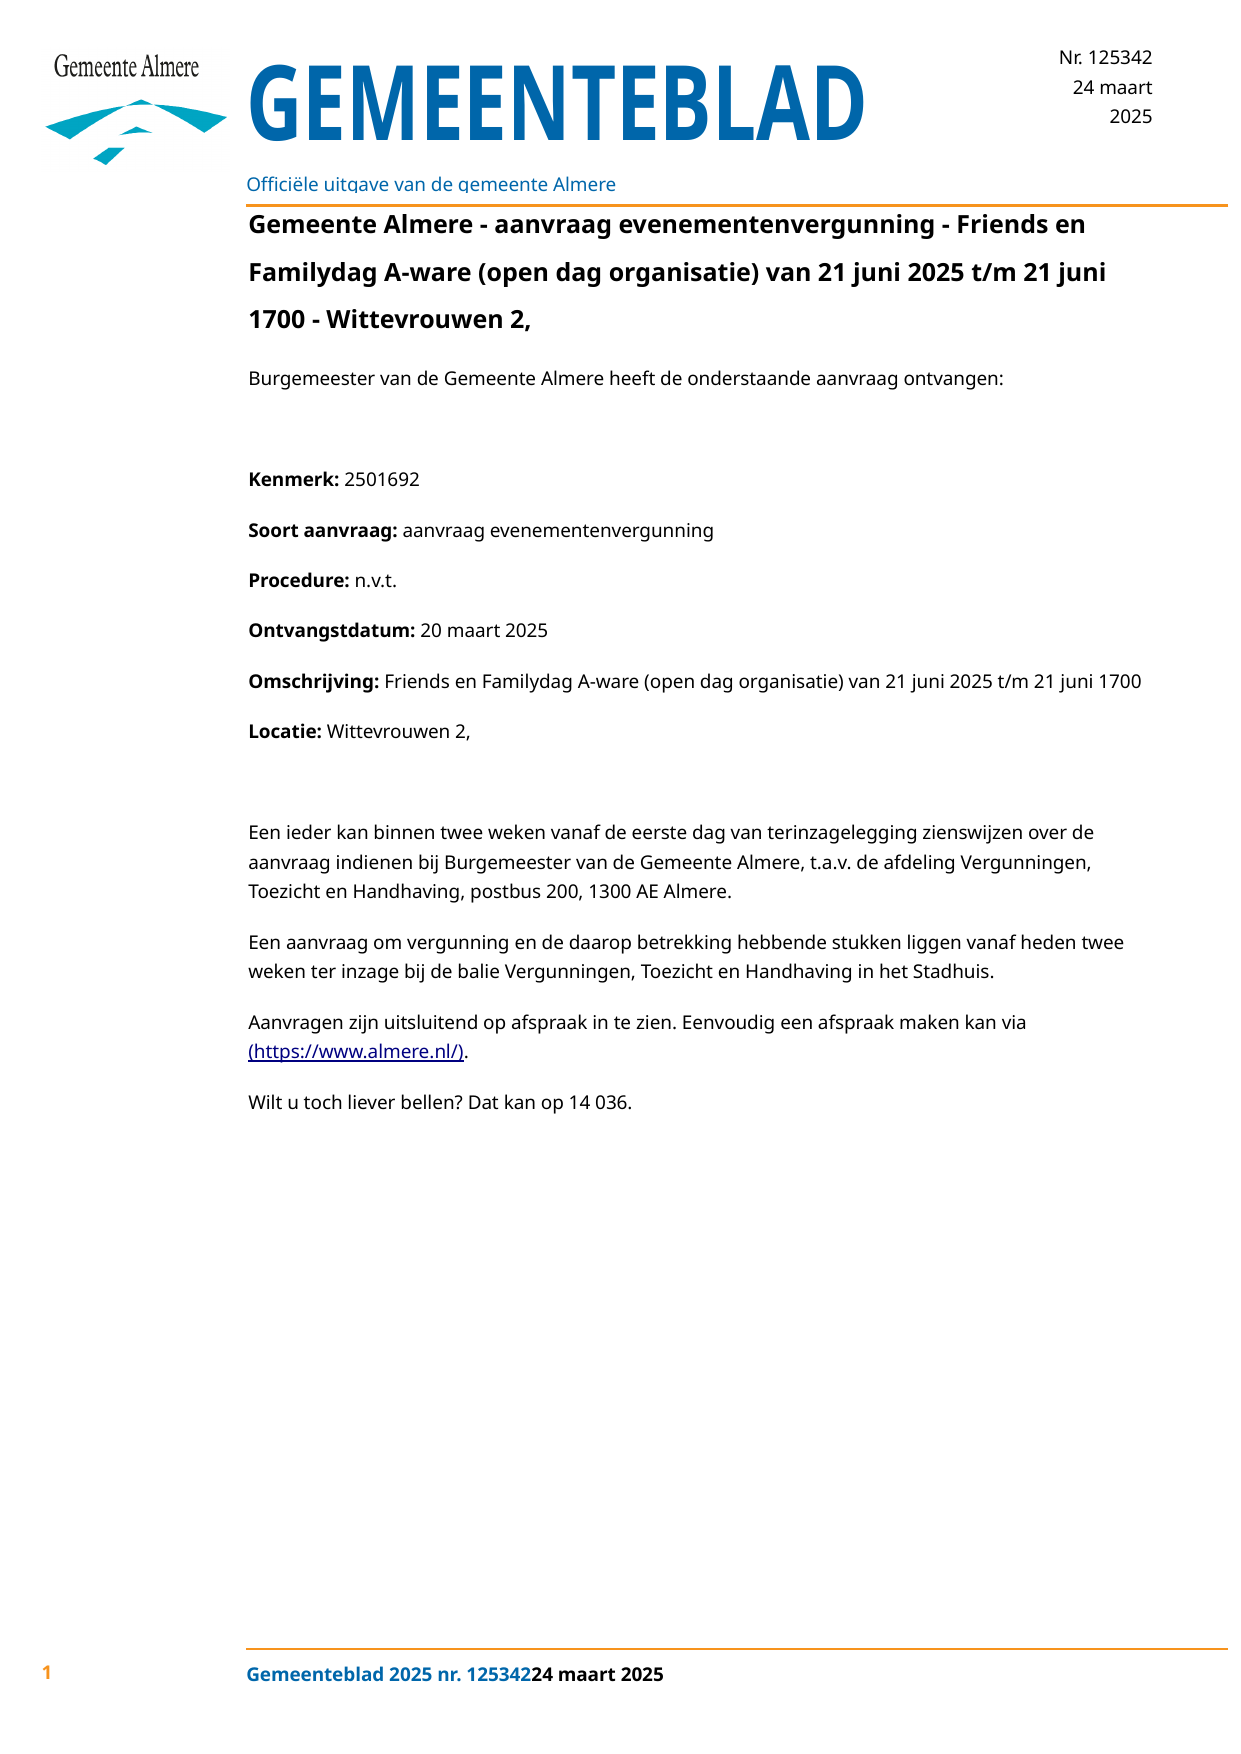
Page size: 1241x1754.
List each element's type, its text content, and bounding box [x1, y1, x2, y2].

text Procedure: n.v.t. [248, 567, 1152, 593]
text Wilt u toch liever bellen? Dat kan op 14 036. [248, 1089, 1152, 1114]
picture [41, 47, 231, 172]
text Kenmerk: 2501692 [248, 466, 1152, 492]
text Gemeente Almere - aanvraag evenementenvergunning - Friends en Familydag A-ware (open dag organisatie) van 21 juni 2025 t/m 21 juni 1700 - Wittevrouwen 2, [248, 207, 1152, 336]
text Een ieder kan binnen twee weken vanaf de eerste dag van terinzagelegging zienswijzen over de aanvraag indienen bij Burgemeester van de Gemeente Almere, t.a.v. de afdeling Vergunningen, Toezicht en Handhaving, postbus 200, 1300 AE Almere. [248, 819, 1152, 904]
text Ontvangstdatum: 20 maart 2025 [248, 618, 1152, 643]
text Een aanvraag om vergunning en de daarop betrekking hebbende stukken liggen vanaf heden twee weken ter inzage bij de balie Vergunningen, Toezicht en Handhaving in het Stadhuis. [248, 929, 1152, 984]
text Soort aanvraag: aanvraag evenementenvergunning [248, 517, 1152, 542]
text Aanvragen zijn uitsluitend op afspraak in te zien. Eenvoudig een afspraak maken kan via (https://www.almere.nl/). [248, 1009, 1152, 1064]
text Locatie: Wittevrouwen 2, [248, 718, 1152, 744]
text Omschrijving: Friends en Familydag A-ware (open dag organisatie) van 21 juni 2025 t/m 21 juni 1700 [248, 668, 1152, 694]
text Burgemeester van de Gemeente Almere heeft de onderstaande aanvraag ontvangen: [248, 366, 1152, 391]
